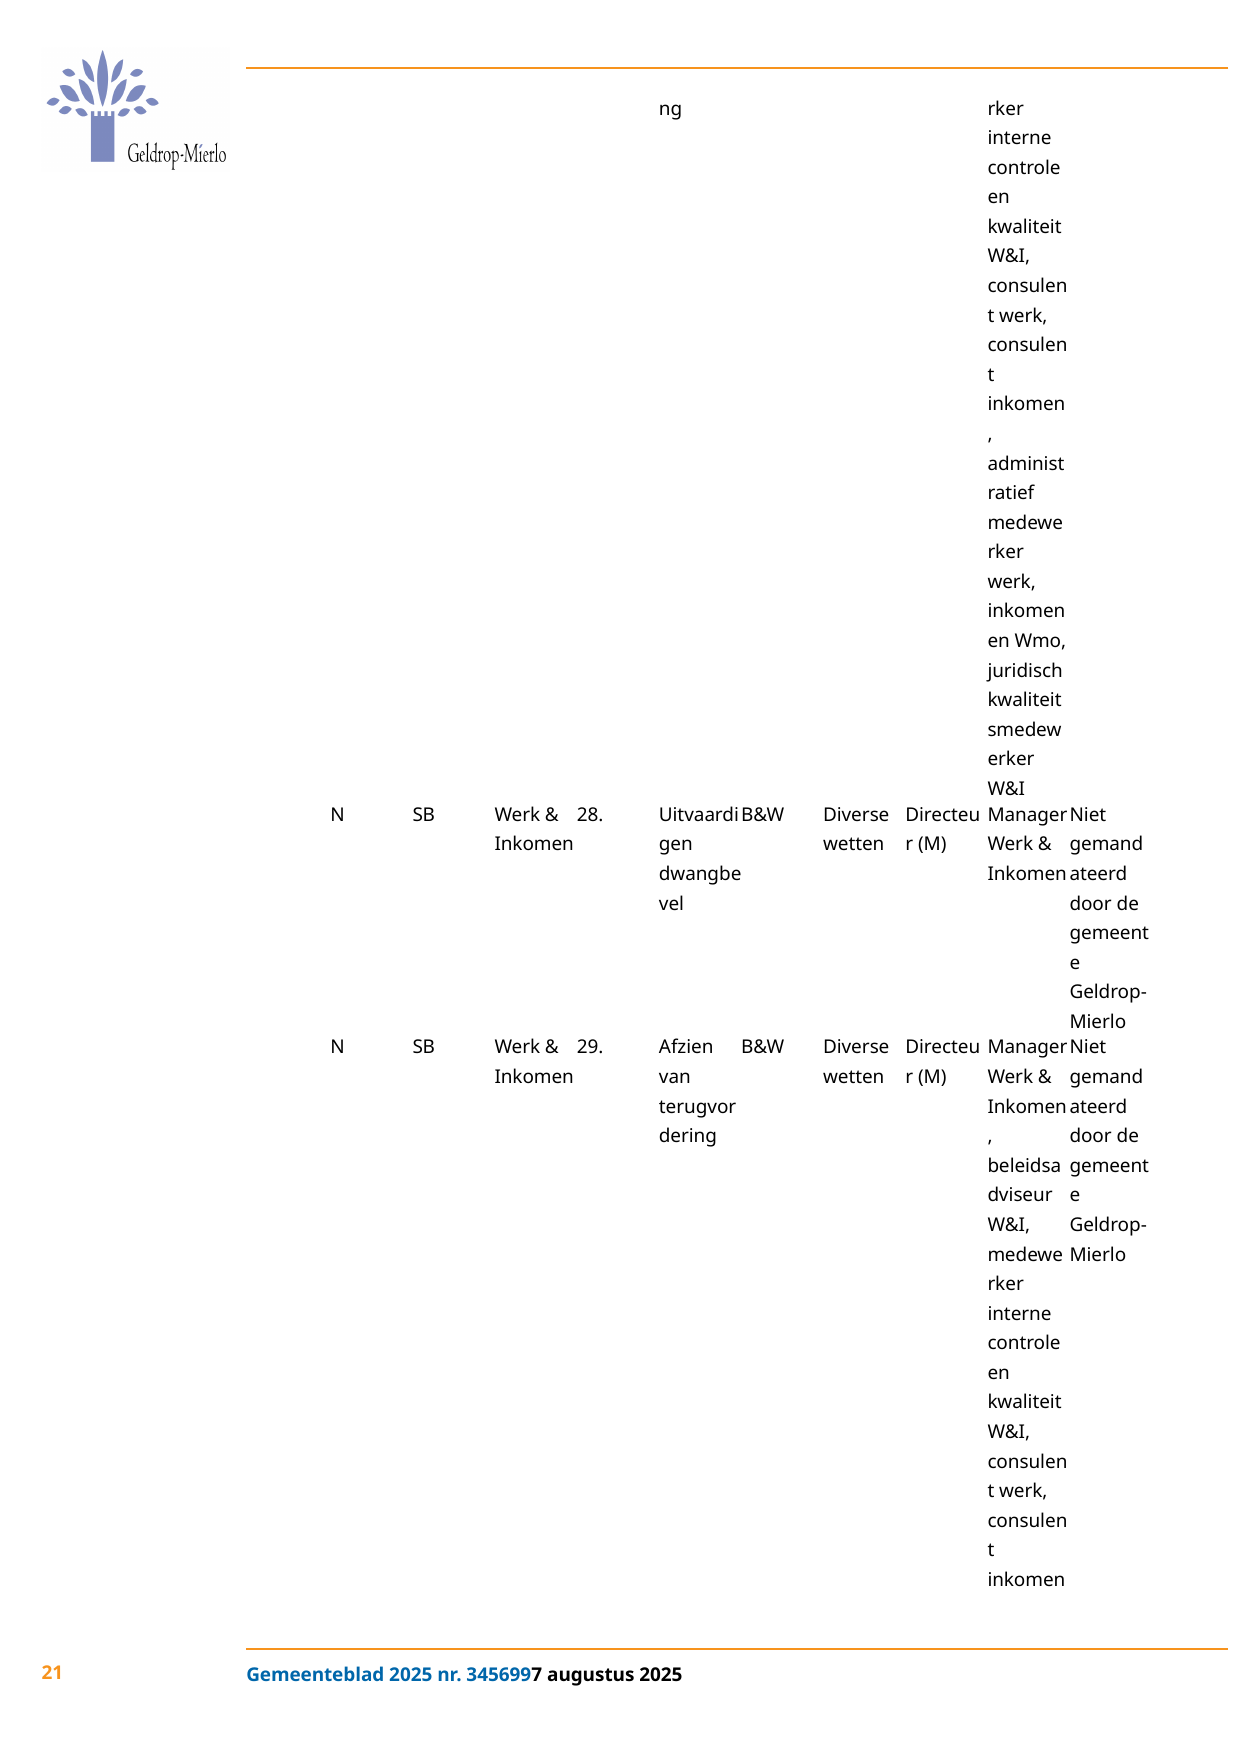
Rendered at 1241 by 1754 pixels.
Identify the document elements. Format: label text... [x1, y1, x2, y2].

table_cell Diverse wetten [823, 801, 905, 1034]
table_cell Manager Werk & Inkomen, beleidsadviseur W&I, medewerker interne controle en kwaliteit W&I, consulent werk, consulent inkomen [987, 1034, 1069, 1592]
table_cell N [330, 1034, 412, 1592]
table_cell Niet gemandateerd door de gemeente Geldrop-Mierlo [1069, 1034, 1152, 1592]
table_cell [412, 95, 494, 801]
table_cell Niet gemandateerd door de gemeente Geldrop-Mierlo [1069, 801, 1152, 1034]
table_cell [248, 1034, 330, 1592]
table_cell [330, 95, 412, 801]
table_cell Werk & Inkomen [494, 1034, 577, 1592]
table_cell rker interne controle en kwaliteit W&I, consulent werk, consulent inkomen, administratief medewerker werk, inkomen en Wmo, juridisch kwaliteitsmedewerker W&I [987, 95, 1069, 801]
picture [41, 47, 231, 172]
table_cell N [330, 801, 412, 1034]
table_cell 28. [577, 801, 659, 1034]
table_cell Uitvaardigen dwangbevel [659, 801, 741, 1034]
table_cell [577, 95, 659, 801]
table_cell [741, 95, 823, 801]
table_cell Directeur (M) [905, 1034, 987, 1592]
table_cell B&W [741, 801, 823, 1034]
table_cell B&W [741, 1034, 823, 1592]
table_cell Werk & Inkomen [494, 801, 577, 1034]
table_cell [248, 801, 330, 1034]
table_cell Directeur (M) [905, 801, 987, 1034]
table_cell [248, 95, 330, 801]
table_cell [905, 95, 987, 801]
table_cell [1069, 95, 1152, 801]
table_cell SB [412, 1034, 494, 1592]
table_cell [823, 95, 905, 801]
table_cell SB [412, 801, 494, 1034]
table_cell [494, 95, 577, 801]
table_cell Manager Werk & Inkomen [987, 801, 1069, 1034]
table_cell ng [659, 95, 741, 801]
table_cell Afzien van terugvordering [659, 1034, 741, 1592]
table_cell Diverse wetten [823, 1034, 905, 1592]
table_cell 29. [577, 1034, 659, 1592]
